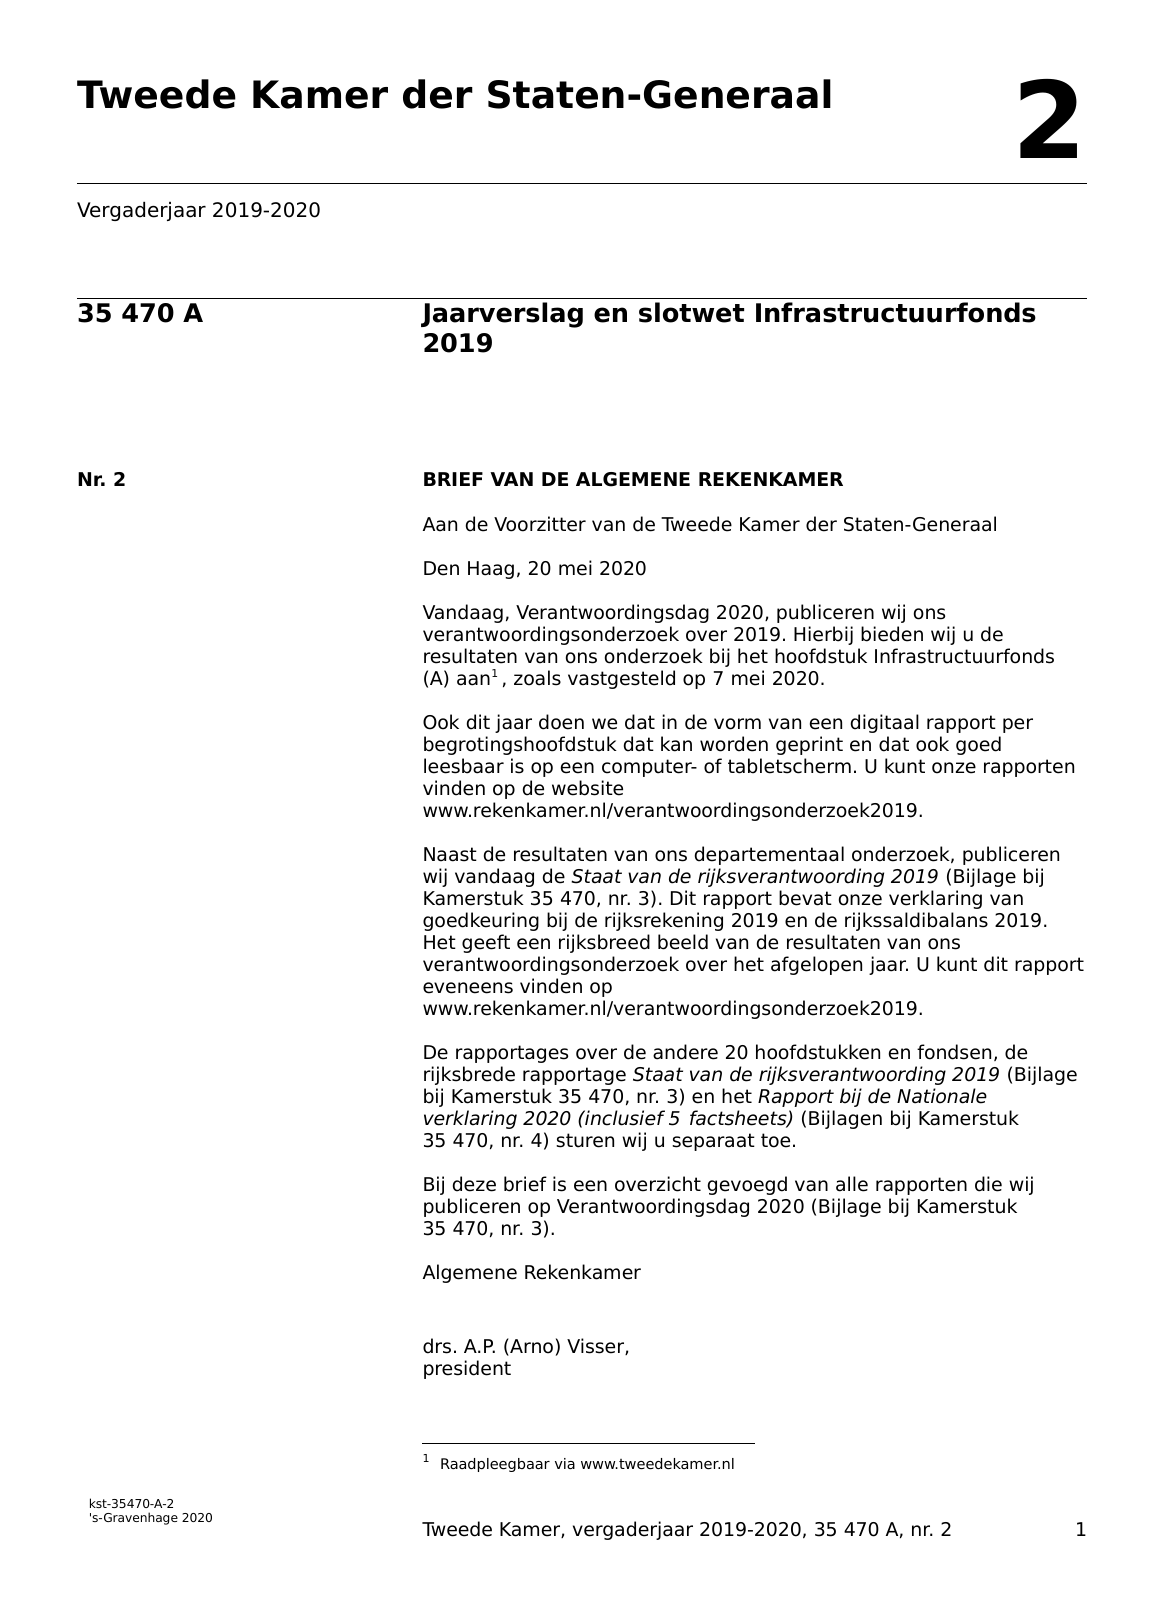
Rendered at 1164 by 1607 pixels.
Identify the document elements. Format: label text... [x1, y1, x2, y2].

text Algemene Rekenkamer [422, 1262, 1087, 1284]
text Naast de resultaten van ons departementaal onderzoek, publiceren wij vandaag de Staat van de rijksverantwoording 2019 (Bijlage bij Kamerstuk 35 470, nr. 3). Dit rapport bevat onze verklaring van goedkeuring bij de rijksrekening 2019 en de rijkssaldibalans 2019. Het geeft een rijksbreed beeld van de resultaten van ons verantwoordingsonderzoek over het afgelopen jaar. U kunt dit rapport eveneens vinden op www.rekenkamer.nl/verantwoordingsonderzoek2019. [422, 844, 1087, 1020]
subtitle Nr. 2 BRIEF VAN DE ALGEMENE REKENKAMER [77, 469, 1087, 491]
text drs. A.P. (Arno) Visser, president [422, 1314, 1087, 1380]
text 's-Gravenhage 2020 [88, 1511, 323, 1525]
text Ook dit jaar doen we dat in de vorm van een digitaal rapport per begrotingshoofdstuk dat kan worden geprint en dat ook goed leesbaar is op een computer- of tabletscherm. U kunt onze rapporten vinden op de website www.rekenkamer.nl/verantwoordingsonderzoek2019. [422, 712, 1087, 822]
text Raadpleegbaar via www.tweedekamer.nl [422, 1452, 1087, 1474]
subtitle 35 470 A Jaarverslag en slotwet Infrastructuurfonds 2019 [77, 299, 1087, 358]
text De rapportages over de andere 20 hoofdstukken en fondsen, de rijksbrede rapportage Staat van de rijksverantwoording 2019 (Bijlage bij Kamerstuk 35 470, nr. 3) en het Rapport bij de Nationale verklaring 2020 (inclusief 5 factsheets) (Bijlagen bij Kamerstuk 35 470, nr. 4) sturen wij u separaat toe. [422, 1042, 1087, 1152]
text kst-35470-A-2 [88, 1497, 323, 1511]
table_header Tweede Kamer der Staten-Generaal [77, 59, 886, 183]
text Den Haag, 20 mei 2020 [422, 558, 1087, 580]
table_cell Vergaderjaar 2019-2020 [77, 184, 1087, 298]
text Vandaag, Verantwoordingsdag 2020, publiceren wij ons verantwoordingsonderzoek over 2019. Hierbij bieden wij u de resultaten van ons onderzoek bij het hoofdstuk Infrastructuurfonds (A) aan, zoals vastgesteld op 7 mei 2020. [422, 602, 1087, 690]
table_header 2 [886, 59, 1087, 183]
text Aan de Voorzitter van de Tweede Kamer der Staten-Generaal [422, 513, 1087, 536]
text Bij deze brief is een overzicht gevoegd van alle rapporten die wij publiceren op Verantwoordingsdag 2020 (Bijlage bij Kamerstuk 35 470, nr. 3). [422, 1174, 1087, 1240]
